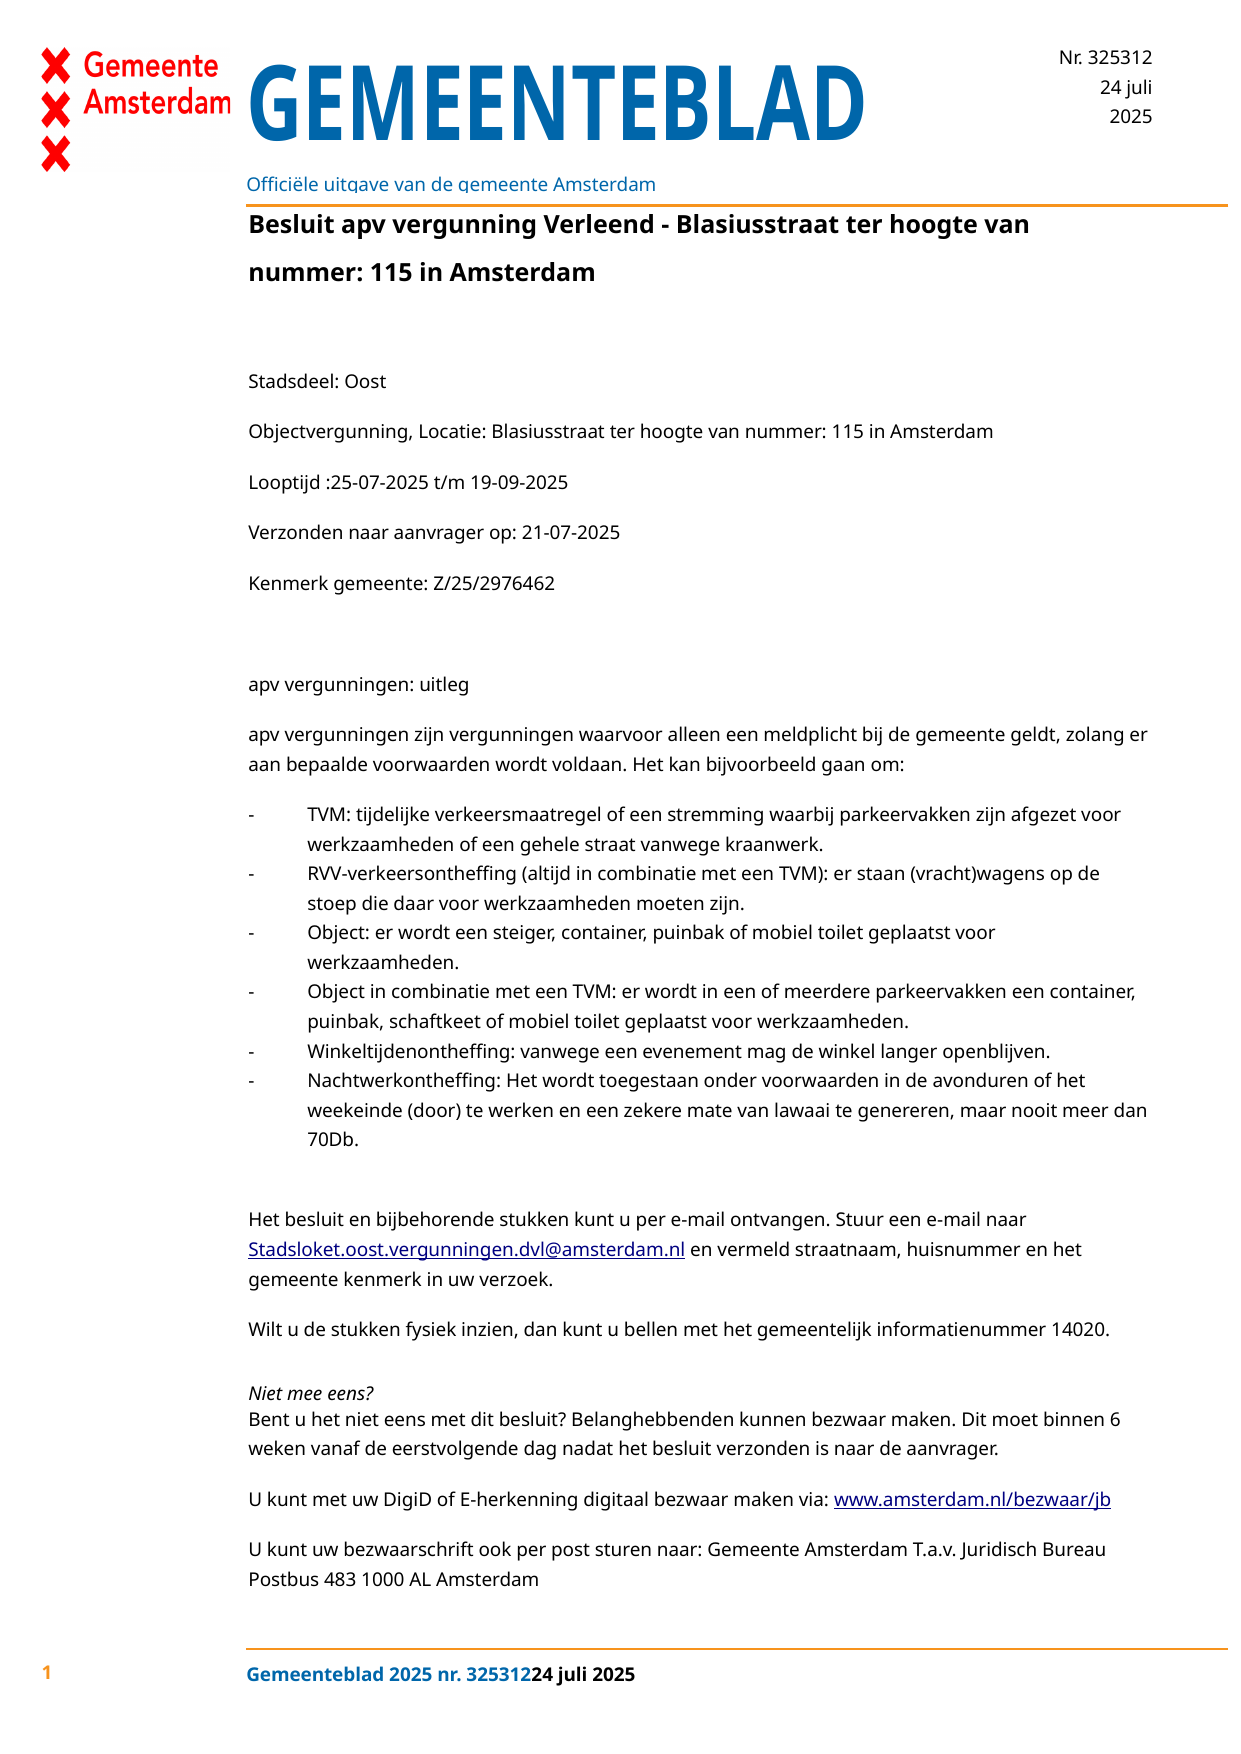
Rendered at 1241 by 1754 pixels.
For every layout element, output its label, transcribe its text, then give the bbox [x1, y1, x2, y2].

text Besluit apv vergunning Verleend - Blasiusstraat ter hoogte van nummer: 115 in Amsterdam [248, 207, 1152, 288]
text Verzonden naar aanvrager op: 21-07-2025 [248, 519, 1152, 545]
list Nachtwerkontheffing: Het wordt toegestaan onder voorwaarden in de avonduren of het weekeinde (door) te werken en een zekere mate van lawaai te genereren, maar nooit meer dan 70Db. [248, 1067, 1152, 1152]
list TVM: tijdelijke verkeersmaatregel of een stremming waarbij parkeervakken zijn afgezet voor werkzaamheden of een gehele straat vanwege kraanwerk. [248, 801, 1152, 857]
text apv vergunningen: uitleg [248, 671, 1152, 697]
text Het besluit en bijbehorende stukken kunt u per e-mail ontvangen. Stuur een e-mail naar Stadsloket.oost.vergunningen.dvl@amsterdam.nl en vermeld straatnaam, huisnummer en het gemeente kenmerk in uw verzoek. [248, 1207, 1152, 1292]
text Niet mee eens? [248, 1380, 1152, 1406]
picture [41, 47, 231, 172]
list RVV-verkeersontheffing (altijd in combinatie met een TVM): er staan (vracht)wagens op de stoep die daar voor werkzaamheden moeten zijn. [248, 860, 1152, 916]
text Wilt u de stukken fysiek inzien, dan kunt u bellen met het gemeentelijk informatienummer 14020. [248, 1316, 1152, 1342]
list Winkeltijdenontheffing: vanwege een evenement mag de winkel langer openblijven. [248, 1038, 1152, 1064]
list Object in combinatie met een TVM: er wordt in een of meerdere parkeervakken een container, puinbak, schaftkeet of mobiel toilet geplaatst voor werkzaamheden. [248, 979, 1152, 1034]
text U kunt uw bezwaarschrift ook per post sturen naar: Gemeente Amsterdam T.a.v. Juridisch Bureau Postbus 483 1000 AL Amsterdam [248, 1536, 1152, 1592]
text Objectvergunning, Locatie: Blasiusstraat ter hoogte van nummer: 115 in Amsterdam [248, 419, 1152, 444]
text Kenmerk gemeente: Z/25/2976462 [248, 570, 1152, 596]
text Bent u het niet eens met dit besluit? Belanghebbenden kunnen bezwaar maken. Dit moet binnen 6 weken vanaf de eerstvolgende dag nadat het besluit verzonden is naar de aanvrager. [248, 1406, 1152, 1461]
list Object: er wordt een steiger, container, puinbak of mobiel toilet geplaatst voor werkzaamheden. [248, 919, 1152, 975]
text apv vergunningen zijn vergunningen waarvoor alleen een meldplicht bij de gemeente geldt, zolang er aan bepaalde voorwaarden wordt voldaan. Het kan bijvoorbeeld gaan om: [248, 721, 1152, 777]
text Stadsdeel: Oost [248, 368, 1152, 394]
text Looptijd :25-07-2025 t/m 19-09-2025 [248, 469, 1152, 495]
text U kunt met uw DigiD of E-herkenning digitaal bezwaar maken via: www.amsterdam.nl/bezwaar/jb [248, 1486, 1152, 1512]
